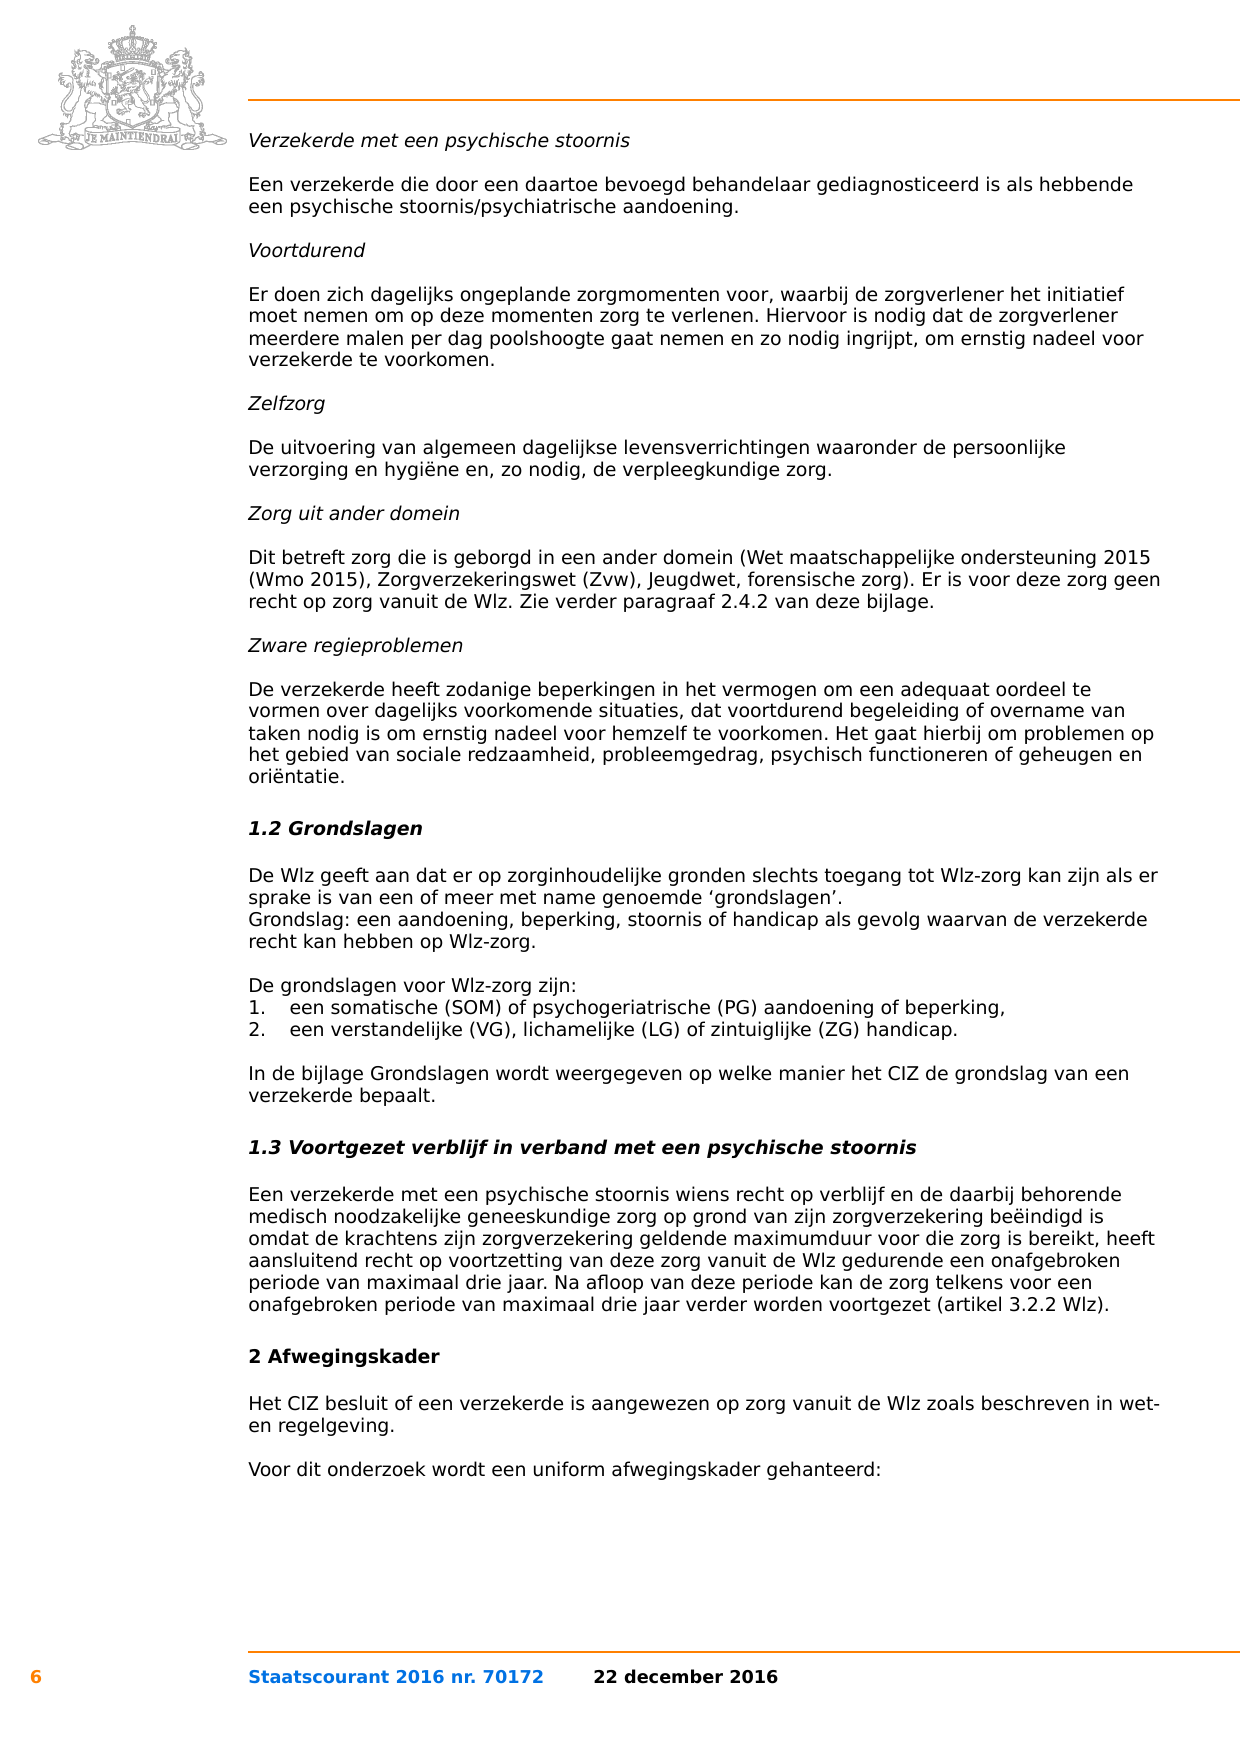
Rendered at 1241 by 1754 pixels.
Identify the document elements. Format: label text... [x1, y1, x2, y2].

text 1. een somatische (SOM) of psychogeriatrische (PG) aandoening of beperking, [248, 997, 1163, 1019]
text Een verzekerde die door een daartoe bevoegd behandelaar gediagnosticeerd is als hebbende een psychische stoornis/psychiatrische aandoening. [248, 174, 1163, 218]
text Grondslag: een aandoening, beperking, stoornis of handicap als gevolg waarvan de verzekerde recht kan hebben op Wlz-zorg. [248, 909, 1163, 953]
text De uitvoering van algemeen dagelijkse levensverrichtingen waaronder de persoonlijke verzorging en hygiëne en, zo nodig, de verpleegkundige zorg. [248, 437, 1163, 481]
text Er doen zich dagelijks ongeplande zorgmomenten voor, waarbij de zorgverlener het initiatief moet nemen om op deze momenten zorg te verlenen. Hiervoor is nodig dat de zorgverlener meerdere malen per dag poolshoogte gaat nemen en zo nodig ingrijpt, om ernstig nadeel voor verzekerde te voorkomen. [248, 283, 1163, 371]
subtitle 1.2 Grondslagen [248, 818, 1163, 840]
subtitle Verzekerde met een psychische stoornis [248, 130, 1163, 152]
text Een verzekerde met een psychische stoornis wiens recht op verblijf en de daarbij behorende medisch noodzakelijke geneeskundige zorg op grond van zijn zorgverzekering beëindigd is omdat de krachtens zijn zorgverzekering geldende maximumduur voor die zorg is bereikt, heeft aansluitend recht op voortzetting van deze zorg vanuit de Wlz gedurende een onafgebroken periode van maximaal drie jaar. Na afloop van deze periode kan de zorg telkens voor een onafgebroken periode van maximaal drie jaar verder worden voortgezet (artikel 3.2.2 Wlz). [248, 1184, 1163, 1316]
subtitle 1.3 Voortgezet verblijf in verband met een psychische stoornis [248, 1137, 1163, 1159]
subtitle Zware regieproblemen [248, 634, 1163, 657]
subtitle Zorg uit ander domein [248, 503, 1163, 525]
subtitle Voortdurend [248, 239, 1163, 262]
picture [38, 25, 227, 150]
text De Wlz geeft aan dat er op zorginhoudelijke gronden slechts toegang tot Wlz-zorg kan zijn als er sprake is van een of meer met name genoemde ‘grondslagen’. [248, 865, 1163, 909]
text Voor dit onderzoek wordt een uniform afwegingskader gehanteerd: [248, 1458, 1163, 1481]
subtitle Zelfzorg [248, 393, 1163, 415]
subtitle 2 Afwegingskader [248, 1346, 1163, 1368]
text Het CIZ besluit of een verzekerde is aangewezen op zorg vanuit de Wlz zoals beschreven in wet- en regelgeving. [248, 1393, 1163, 1437]
text In de bijlage Grondslagen wordt weergegeven op welke manier het CIZ de grondslag van een verzekerde bepaalt. [248, 1063, 1163, 1107]
text De verzekerde heeft zodanige beperkingen in het vermogen om een adequaat oordeel te vormen over dagelijks voorkomende situaties, dat voortdurend begeleiding of overname van taken nodig is om ernstig nadeel voor hemzelf te voorkomen. Het gaat hierbij om problemen op het gebied van sociale redzaamheid, probleemgedrag, psychisch functioneren of geheugen en oriëntatie. [248, 678, 1163, 788]
text 2. een verstandelijke (VG), lichamelijke (LG) of zintuiglijke (ZG) handicap. [248, 1019, 1163, 1041]
text Dit betreft zorg die is geborgd in een ander domein (Wet maatschappelijke ondersteuning 2015 (Wmo 2015), Zorgverzekeringswet (Zvw), Jeugdwet, forensische zorg). Er is voor deze zorg geen recht op zorg vanuit de Wlz. Zie verder paragraaf 2.4.2 van deze bijlage. [248, 547, 1163, 613]
text De grondslagen voor Wlz-zorg zijn: [248, 975, 1163, 997]
